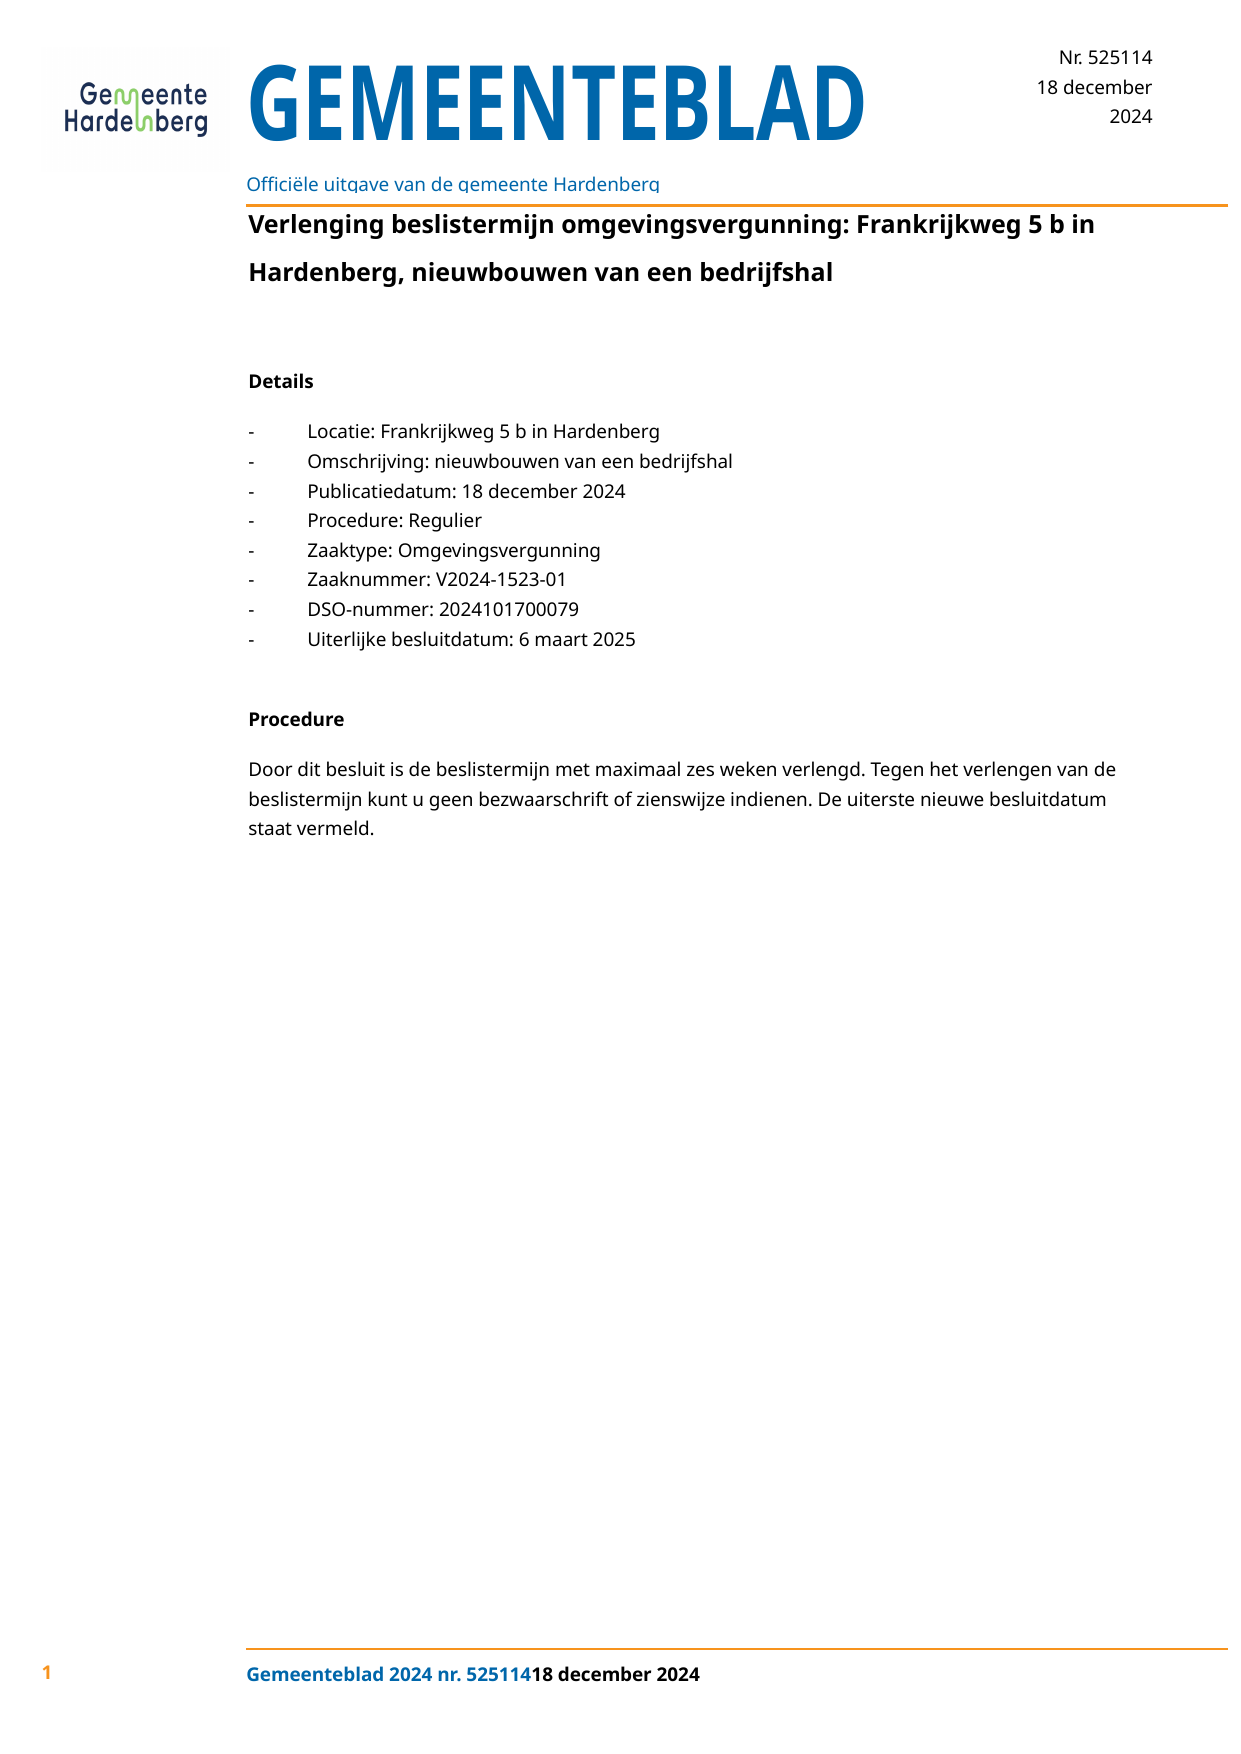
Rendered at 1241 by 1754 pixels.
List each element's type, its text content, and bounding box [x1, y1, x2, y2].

text Door dit besluit is de beslistermijn met maximaal zes weken verlengd. Tegen het verlengen van de beslistermijn kunt u geen bezwaarschrift of zienswijze indienen. De uiterste nieuwe besluitdatum staat vermeld. [248, 756, 1152, 841]
list Omschrijving: nieuwbouwen van een bedrijfshal [248, 448, 1152, 474]
list DSO-nummer: 2024101700079 [248, 596, 1152, 622]
list Locatie: Frankrijkweg 5 b in Hardenberg [248, 419, 1152, 444]
list Uiterlijke besluitdatum: 6 maart 2025 [248, 626, 1152, 652]
list Procedure: Regulier [248, 507, 1152, 533]
picture [41, 47, 231, 172]
text Procedure [248, 706, 1152, 732]
list Zaaknummer: V2024-1523-01 [248, 567, 1152, 592]
list Publicatiedatum: 18 december 2024 [248, 478, 1152, 504]
text Details [248, 368, 1152, 394]
text Verlenging beslistermijn omgevingsvergunning: Frankrijkweg 5 b in Hardenberg, nieuwbouwen van een bedrijfshal [248, 207, 1152, 288]
list Zaaktype: Omgevingsvergunning [248, 537, 1152, 563]
